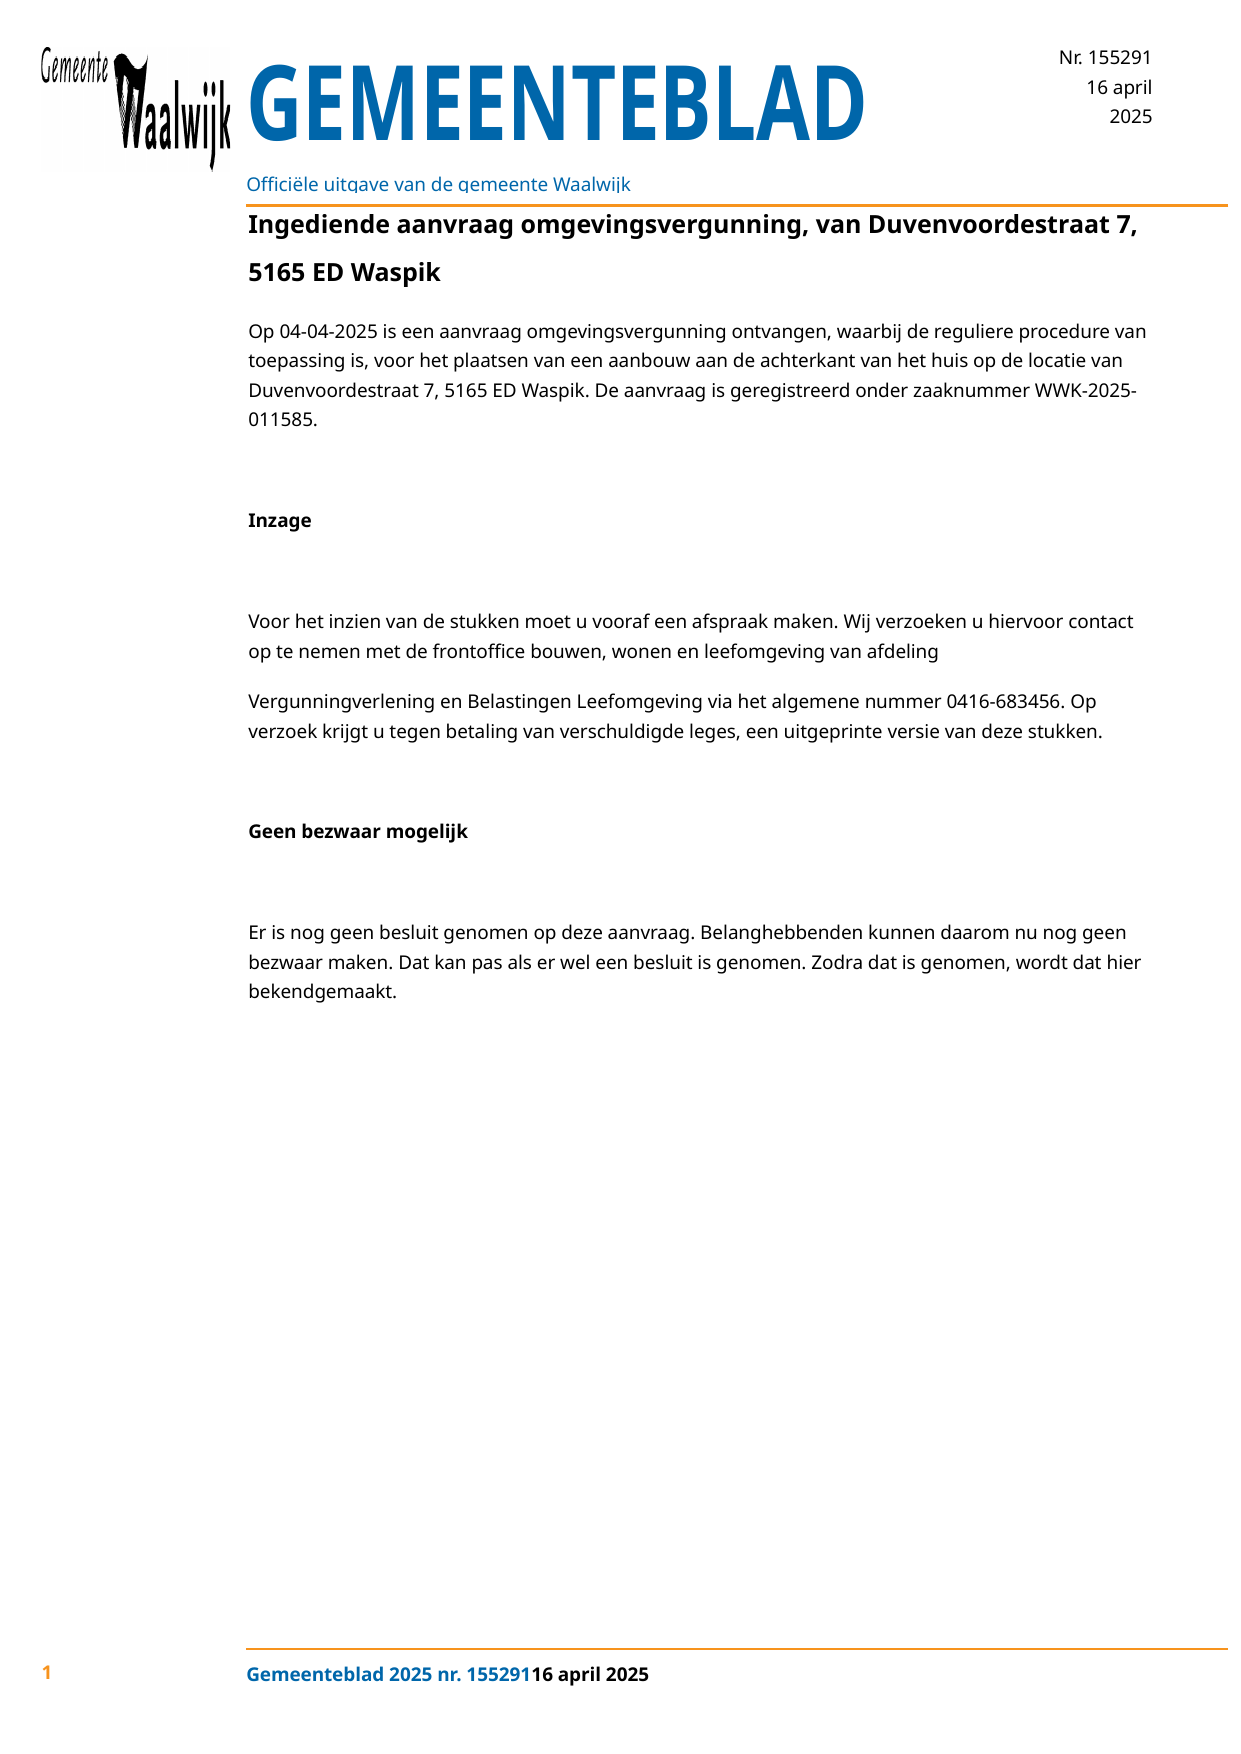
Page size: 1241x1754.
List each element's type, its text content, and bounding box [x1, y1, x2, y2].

text Er is nog geen besluit genomen op deze aanvraag. Belanghebbenden kunnen daarom nu nog geen bezwaar maken. Dat kan pas als er wel een besluit is genomen. Zodra dat is genomen, wordt dat hier bekendgemaakt. [248, 919, 1152, 1004]
text Inzage [248, 507, 1152, 533]
text Vergunningverlening en Belastingen Leefomgeving via het algemene nummer 0416-683456. Op verzoek krijgt u tegen betaling van verschuldigde leges, een uitgeprinte versie van deze stukken. [248, 688, 1152, 744]
text Op 04-04-2025 is een aanvraag omgevingsvergunning ontvangen, waarbij de reguliere procedure van toepassing is, voor het plaatsen van een aanbouw aan de achterkant van het huis op de locatie van Duvenvoordestraat 7, 5165 ED Waspik. De aanvraag is geregistreerd onder zaaknummer WWK-2025-011585. [248, 318, 1152, 432]
text Geen bezwaar mogelijk [248, 819, 1152, 844]
text Voor het inzien van de stukken moet u vooraf een afspraak maken. Wij verzoeken u hiervoor contact op te nemen met de frontoffice bouwen, wonen en leefomgeving van afdeling [248, 608, 1152, 664]
picture [41, 47, 231, 172]
text Ingediende aanvraag omgevingsvergunning, van Duvenvoordestraat 7, 5165 ED Waspik [248, 207, 1152, 288]
